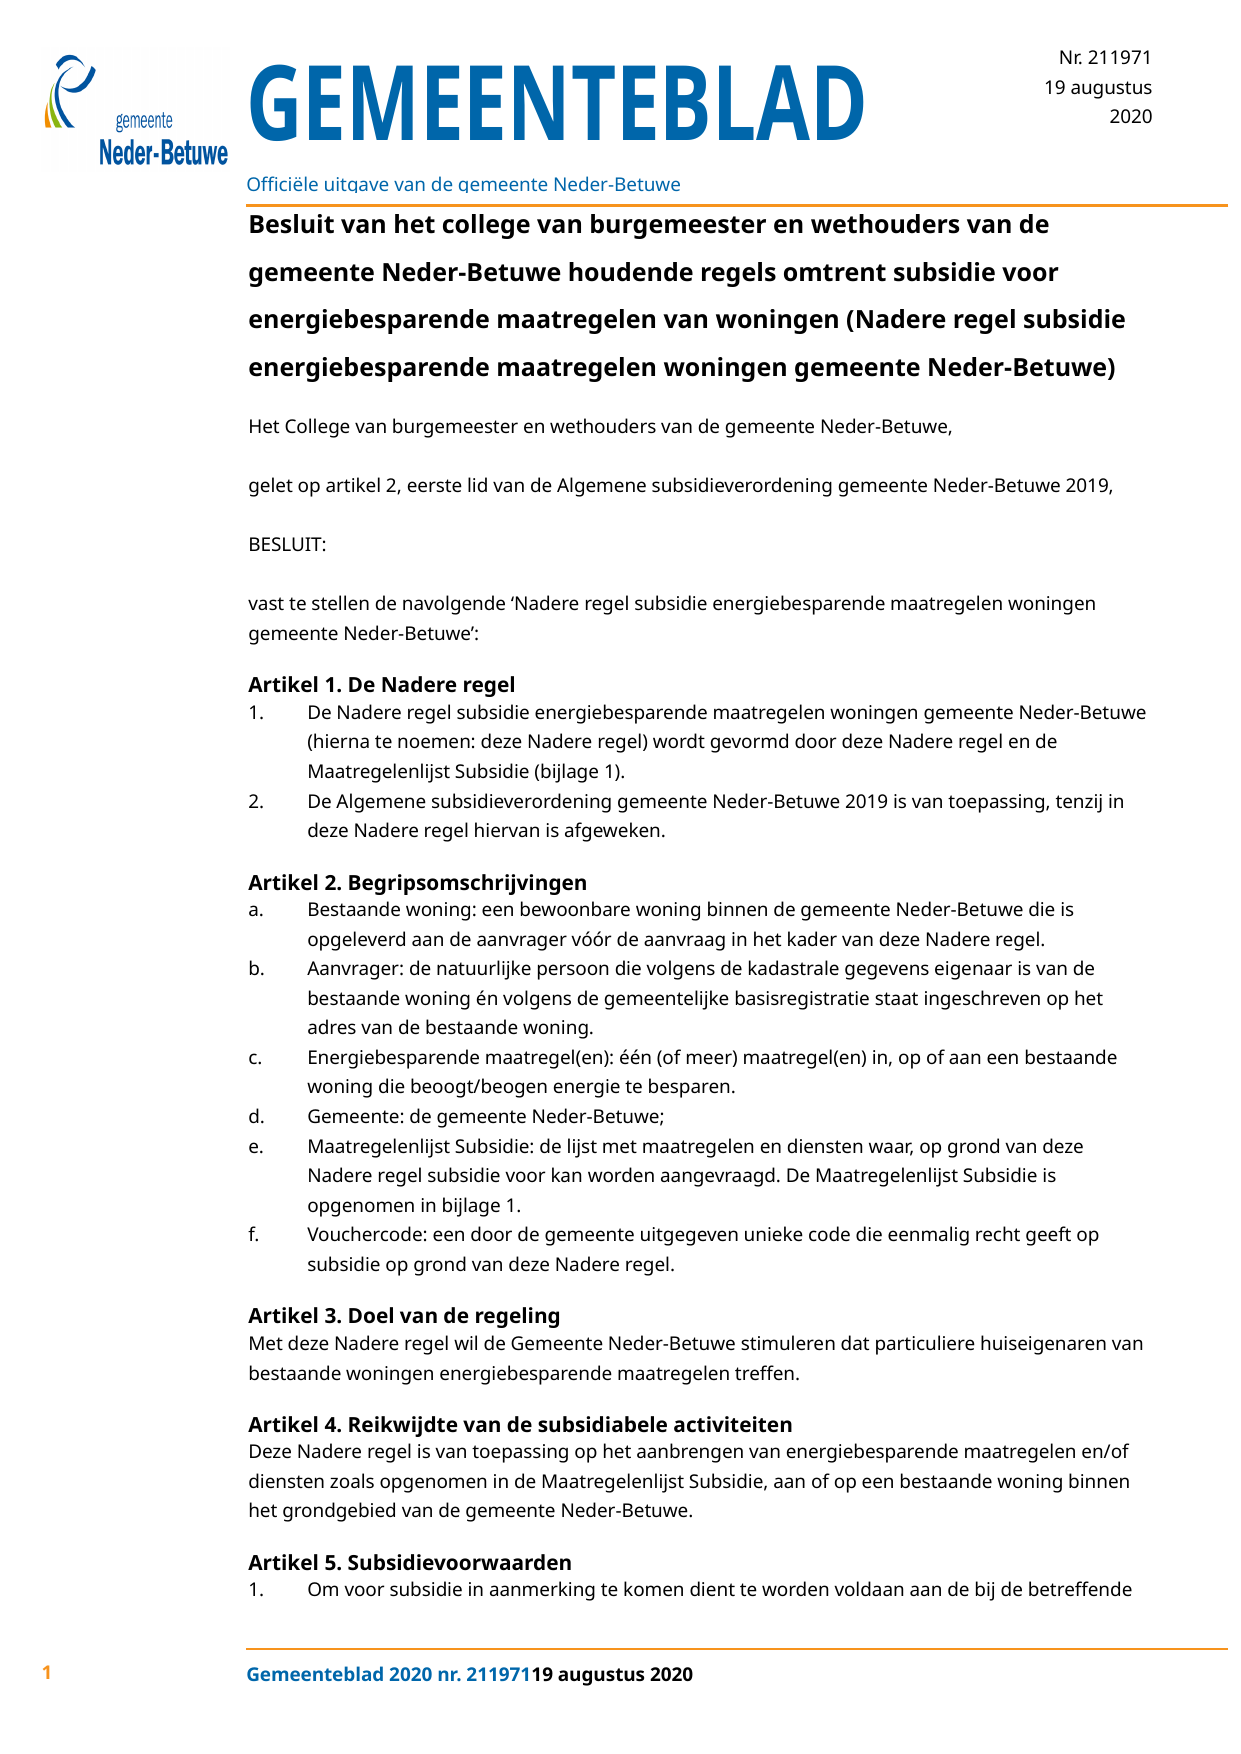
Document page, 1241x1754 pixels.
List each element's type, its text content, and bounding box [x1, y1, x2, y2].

text Artikel 4. Reikwijdte van de subsidiabele activiteiten [248, 1410, 1152, 1438]
text Artikel 5. Subsidievoorwaarden [248, 1548, 1152, 1577]
text Het College van burgemeester en wethouders van de gemeente Neder-Betuwe, [248, 413, 1152, 439]
text Met deze Nadere regel wil de Gemeente Neder-Betuwe stimuleren dat particuliere huiseigenaren van bestaande woningen energiebesparende maatregelen treffen. [248, 1330, 1152, 1385]
list Gemeente: de gemeente Neder-Betuwe; [248, 1103, 1152, 1129]
list Vouchercode: een door de gemeente uitgegeven unieke code die eenmalig recht geeft op subsidie op grond van deze Nadere regel. [248, 1222, 1152, 1277]
list Aanvrager: de natuurlijke persoon die volgens de kadastrale gegevens eigenaar is van de bestaande woning én volgens de gemeentelijke basisregistratie staat ingeschreven op het adres van de bestaande woning. [248, 955, 1152, 1040]
list Om voor subsidie in aanmerking te komen dient te worden voldaan aan de bij de betreffende [248, 1577, 1152, 1602]
list De Nadere regel subsidie energiebesparende maatregelen woningen gemeente Neder-Betuwe (hierna te noemen: deze Nadere regel) wordt gevormd door deze Nadere regel en de Maatregelenlijst Subsidie (bijlage 1). [248, 699, 1152, 784]
list Maatregelenlijst Subsidie: de lijst met maatregelen en diensten waar, op grond van deze Nadere regel subsidie voor kan worden aangevraagd. De Maatregelenlijst Subsidie is opgenomen in bijlage 1. [248, 1133, 1152, 1218]
list Bestaande woning: een bewoonbare woning binnen de gemeente Neder-Betuwe die is opgeleverd aan de aanvrager vóór de aanvraag in het kader van deze Nadere regel. [248, 896, 1152, 952]
text BESLUIT: [248, 531, 1152, 557]
text Artikel 1. De Nadere regel [248, 671, 1152, 699]
text vast te stellen de navolgende ‘Nadere regel subsidie energiebesparende maatregelen woningen gemeente Neder-Betuwe’: [248, 591, 1152, 646]
text Deze Nadere regel is van toepassing op het aanbrengen van energiebesparende maatregelen en/of diensten zoals opgenomen in de Maatregelenlijst Subsidie, aan of op een bestaande woning binnen het grondgebied van de gemeente Neder-Betuwe. [248, 1438, 1152, 1523]
text Artikel 2. Begripsomschrijvingen [248, 868, 1152, 896]
picture [41, 47, 231, 172]
list Energiebesparende maatregel(en): één (of meer) maatregel(en) in, op of aan een bestaande woning die beoogt/beogen energie te besparen. [248, 1044, 1152, 1099]
list De Algemene subsidieverordening gemeente Neder-Betuwe 2019 is van toepassing, tenzij in deze Nadere regel hiervan is afgeweken. [248, 788, 1152, 843]
text Artikel 3. Doel van de regeling [248, 1302, 1152, 1330]
text Besluit van het college van burgemeester en wethouders van de gemeente Neder-Betuwe houdende regels omtrent subsidie voor energiebesparende maatregelen van woningen (Nadere regel subsidie energiebesparende maatregelen woningen gemeente Neder-Betuwe) [248, 207, 1152, 384]
text gelet op artikel 2, eerste lid van de Algemene subsidieverordening gemeente Neder-Betuwe 2019, [248, 472, 1152, 498]
